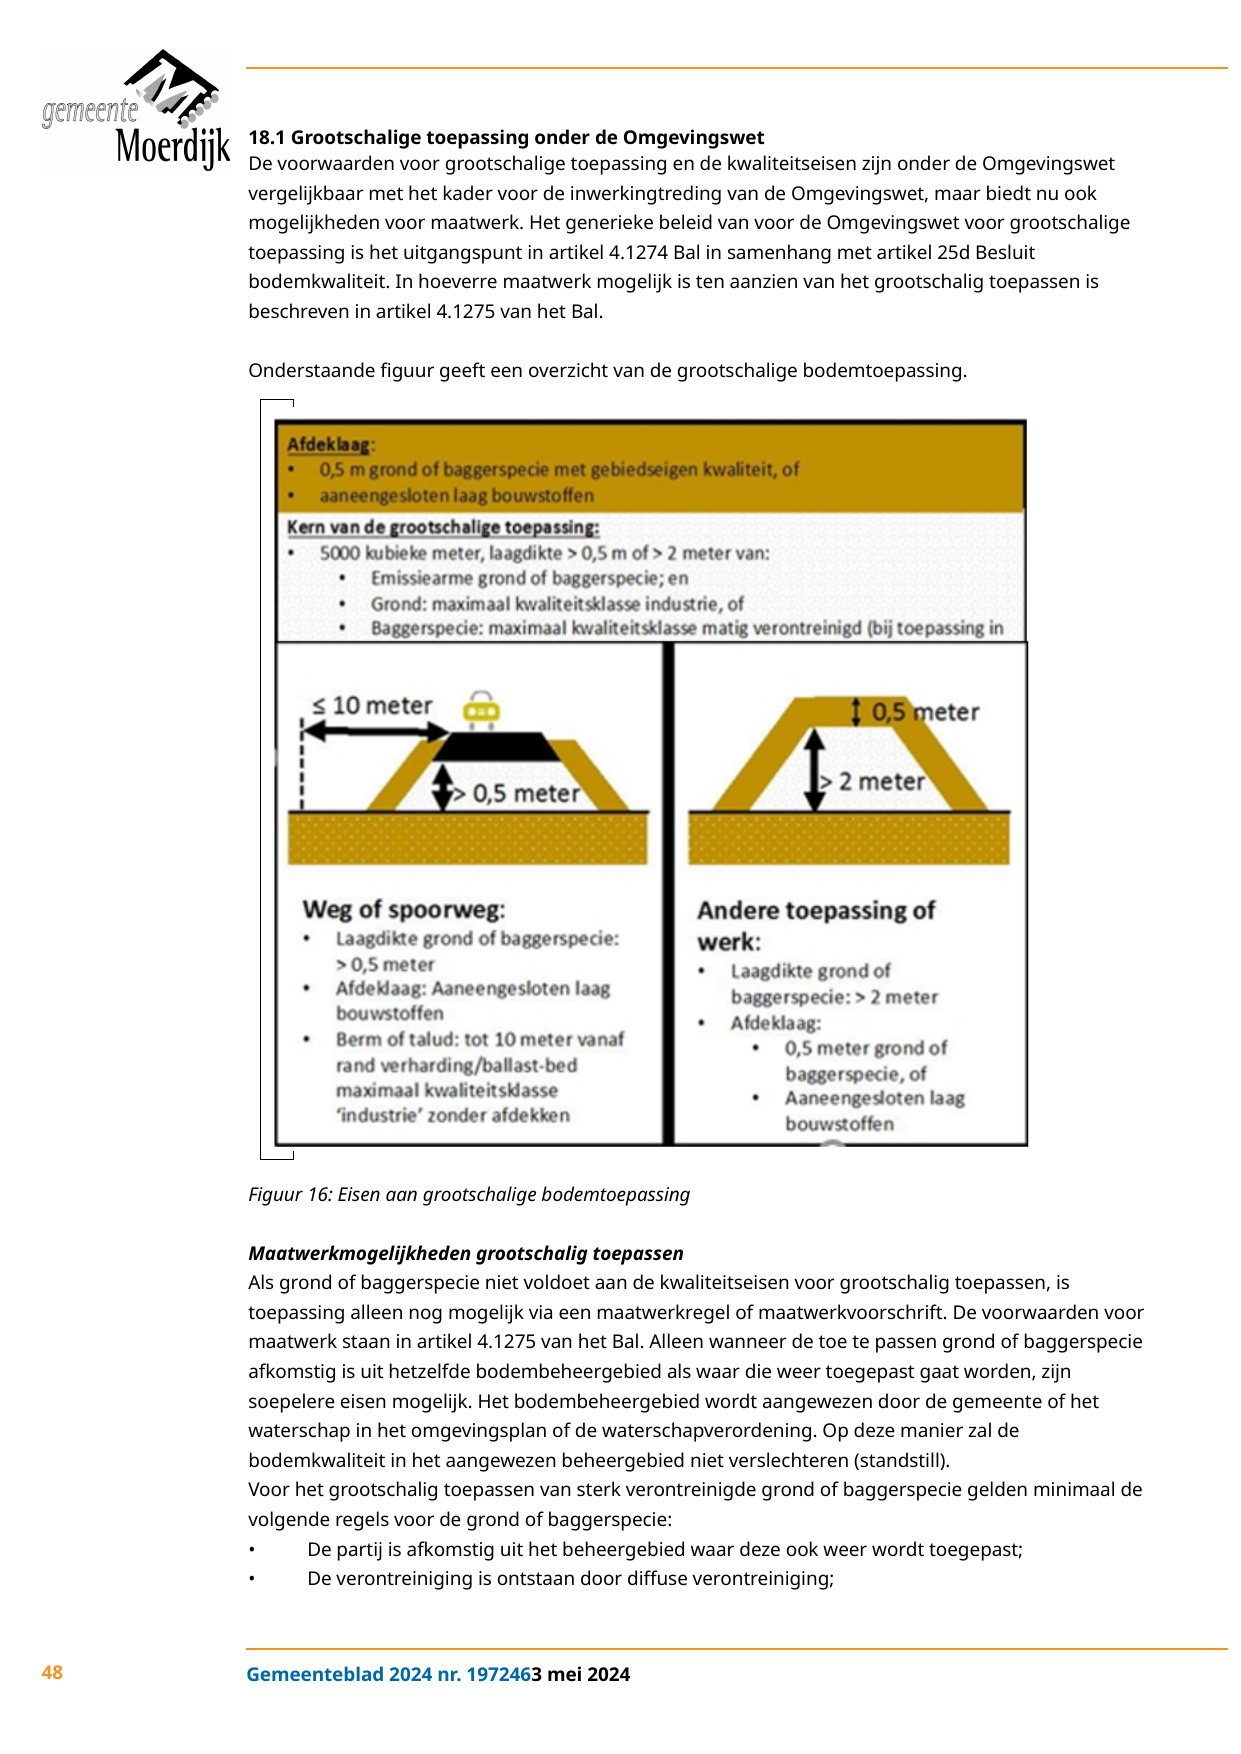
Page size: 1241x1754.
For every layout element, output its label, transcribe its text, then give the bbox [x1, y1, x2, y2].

text Als grond of baggerspecie niet voldoet aan de kwaliteitseisen voor grootschalig toepassen, is toepassing alleen nog mogelijk via een maatwerkregel of maatwerkvoorschrift. De voorwaarden voor maatwerk staan in artikel 4.1275 van het Bal. Alleen wanneer de toe te passen grond of baggerspecie afkomstig is uit hetzelfde bodembeheergebied als waar die weer toegepast gaat worden, zijn soepelere eisen mogelijk. Het bodembeheergebied wordt aangewezen door de gemeente of het waterschap in het omgevingsplan of de waterschapverordening. Op deze manier zal de bodemkwaliteit in het aangewezen beheergebied niet verslechteren (standstill). [248, 1269, 1152, 1473]
text 18.1 Grootschalige toepassing onder de Omgevingswet [248, 124, 1152, 150]
text De voorwaarden voor grootschalige toepassing en de kwaliteitseisen zijn onder de Omgevingswet vergelijkbaar met het kader voor de inwerkingtreding van de Omgevingswet, maar biedt nu ook mogelijkheden voor maatwerk. Het generieke beleid van voor de Omgevingswet voor grootschalige toepassing is het uitgangspunt in artikel 4.1274 Bal in samenhang met artikel 25d Besluit bodemkwaliteit. In hoeverre maatwerk mogelijk is ten aanzien van het grootschalig toepassen is beschreven in artikel 4.1275 van het Bal. [248, 150, 1152, 324]
list De partij is afkomstig uit het beheergebied waar deze ook weer wordt toegepast; [248, 1536, 1152, 1562]
picture [41, 47, 231, 172]
text Onderstaande figuur geeft een overzicht van de grootschalige bodemtoepassing. [248, 357, 1152, 383]
text Maatwerkmogelijkheden grootschalig toepassen [248, 1240, 1152, 1266]
text Figuur 16: Eisen aan grootschalige bodemtoepassing [248, 1181, 1152, 1207]
list De verontreiniging is ontstaan door diffuse verontreiniging; [248, 1565, 1152, 1591]
picture [268, 407, 1031, 1151]
text Voor het grootschalig toepassen van sterk verontreinigde grond of baggerspecie gelden minimaal de volgende regels voor de grond of baggerspecie: [248, 1477, 1152, 1532]
